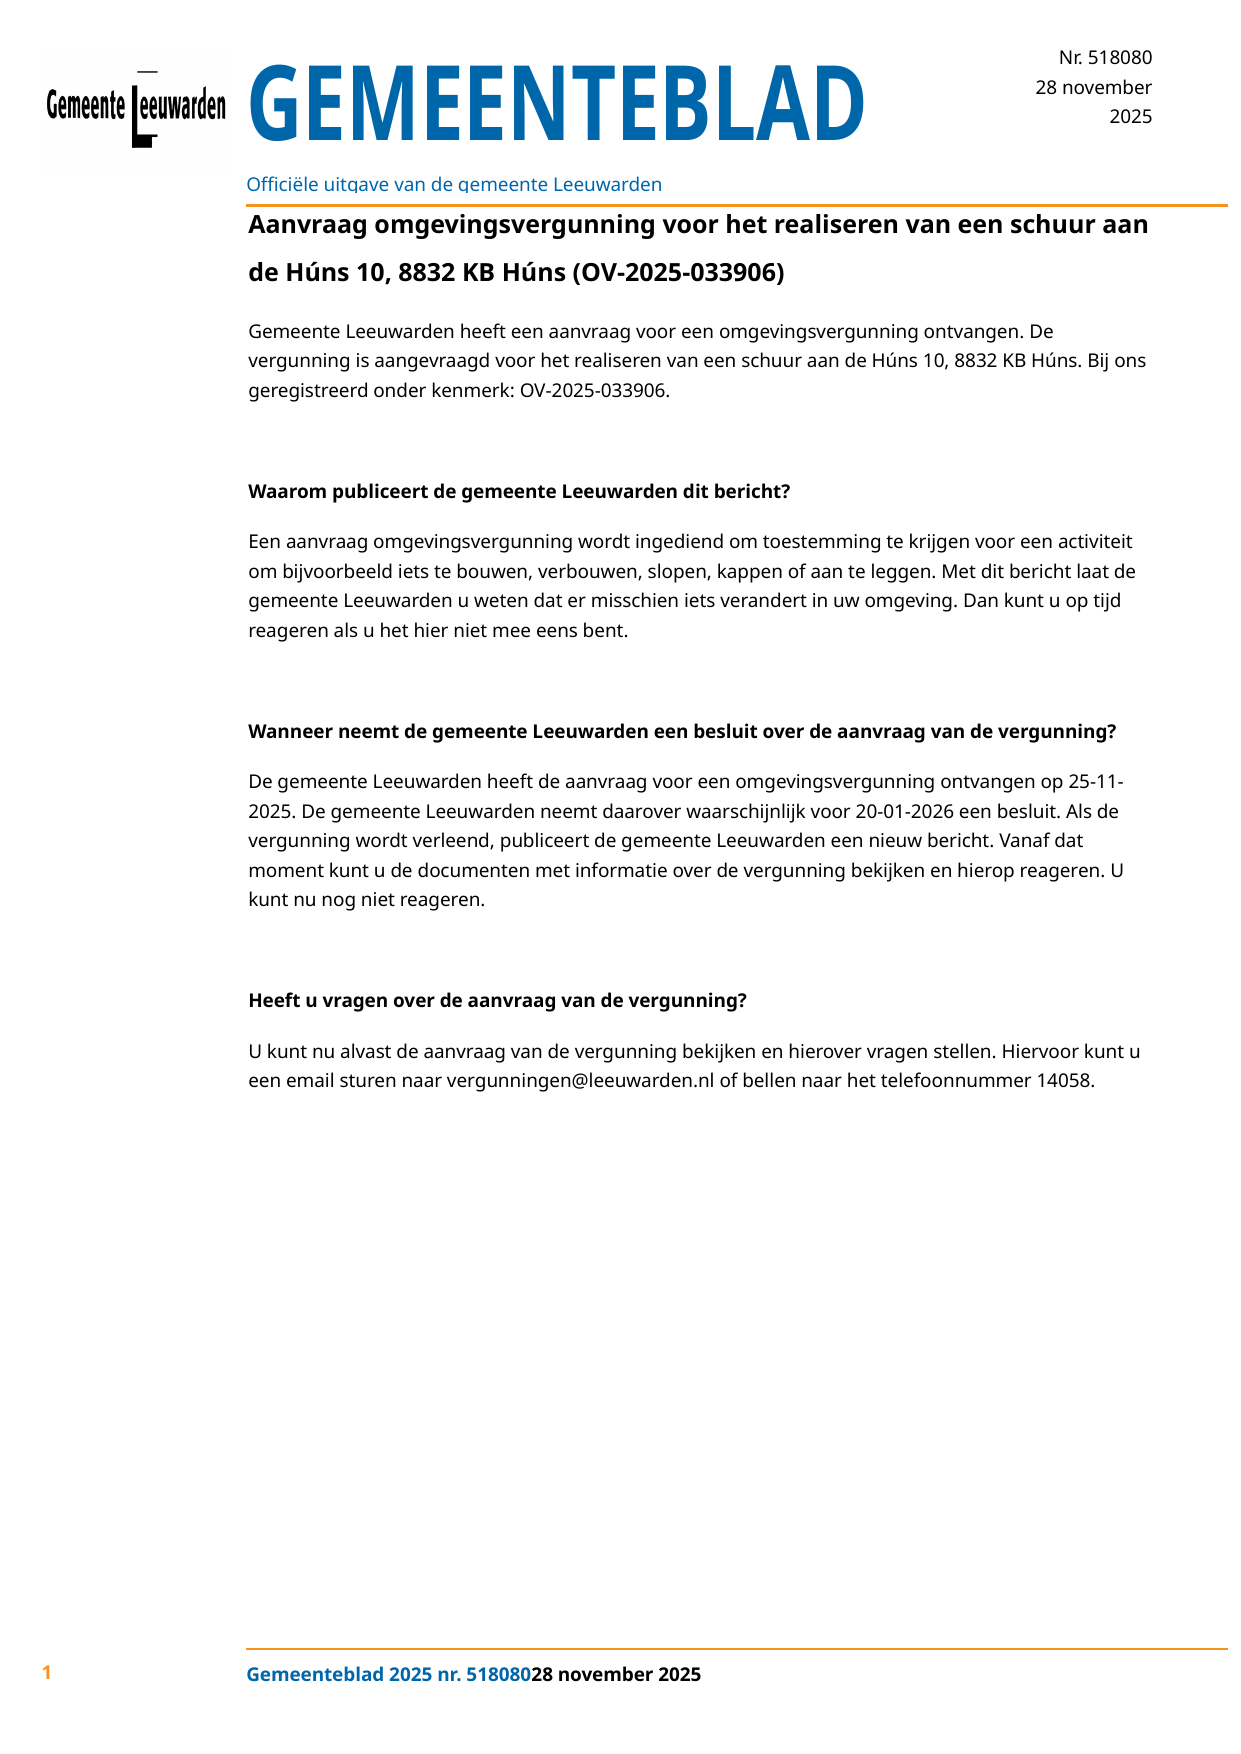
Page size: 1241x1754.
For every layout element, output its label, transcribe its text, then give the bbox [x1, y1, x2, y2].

text Wanneer neemt de gemeente Leeuwarden een besluit over de aanvraag van de vergunning? [248, 718, 1152, 744]
picture [41, 47, 231, 172]
text De gemeente Leeuwarden heeft de aanvraag voor een omgevingsvergunning ontvangen op 25-11-2025. De gemeente Leeuwarden neemt daarover waarschijnlijk voor 20-01-2026 een besluit. Als de vergunning wordt verleend, publiceert de gemeente Leeuwarden een nieuw bericht. Vanaf dat moment kunt u de documenten met informatie over de vergunning bekijken en hierop reageren. U kunt nu nog niet reageren. [248, 768, 1152, 912]
text Waarom publiceert de gemeente Leeuwarden dit bericht? [248, 478, 1152, 504]
text Gemeente Leeuwarden heeft een aanvraag voor een omgevingsvergunning ontvangen. De vergunning is aangevraagd voor het realiseren van een schuur aan de Húns 10, 8832 KB Húns. Bij ons geregistreerd onder kenmerk: OV-2025-033906. [248, 318, 1152, 403]
text U kunt nu alvast de aanvraag van de vergunning bekijken en hierover vragen stellen. Hiervoor kunt u een email sturen naar vergunningen@leeuwarden.nl of bellen naar het telefoonnummer 14058. [248, 1038, 1152, 1093]
text Heeft u vragen over de aanvraag van de vergunning? [248, 987, 1152, 1013]
text Aanvraag omgevingsvergunning voor het realiseren van een schuur aan de Húns 10, 8832 KB Húns (OV-2025-033906) [248, 207, 1152, 288]
text Een aanvraag omgevingsvergunning wordt ingediend om toestemming te krijgen voor een activiteit om bijvoorbeeld iets te bouwen, verbouwen, slopen, kappen of aan te leggen. Met dit bericht laat de gemeente Leeuwarden u weten dat er misschien iets verandert in uw omgeving. Dan kunt u op tijd reageren als u het hier niet mee eens bent. [248, 528, 1152, 643]
